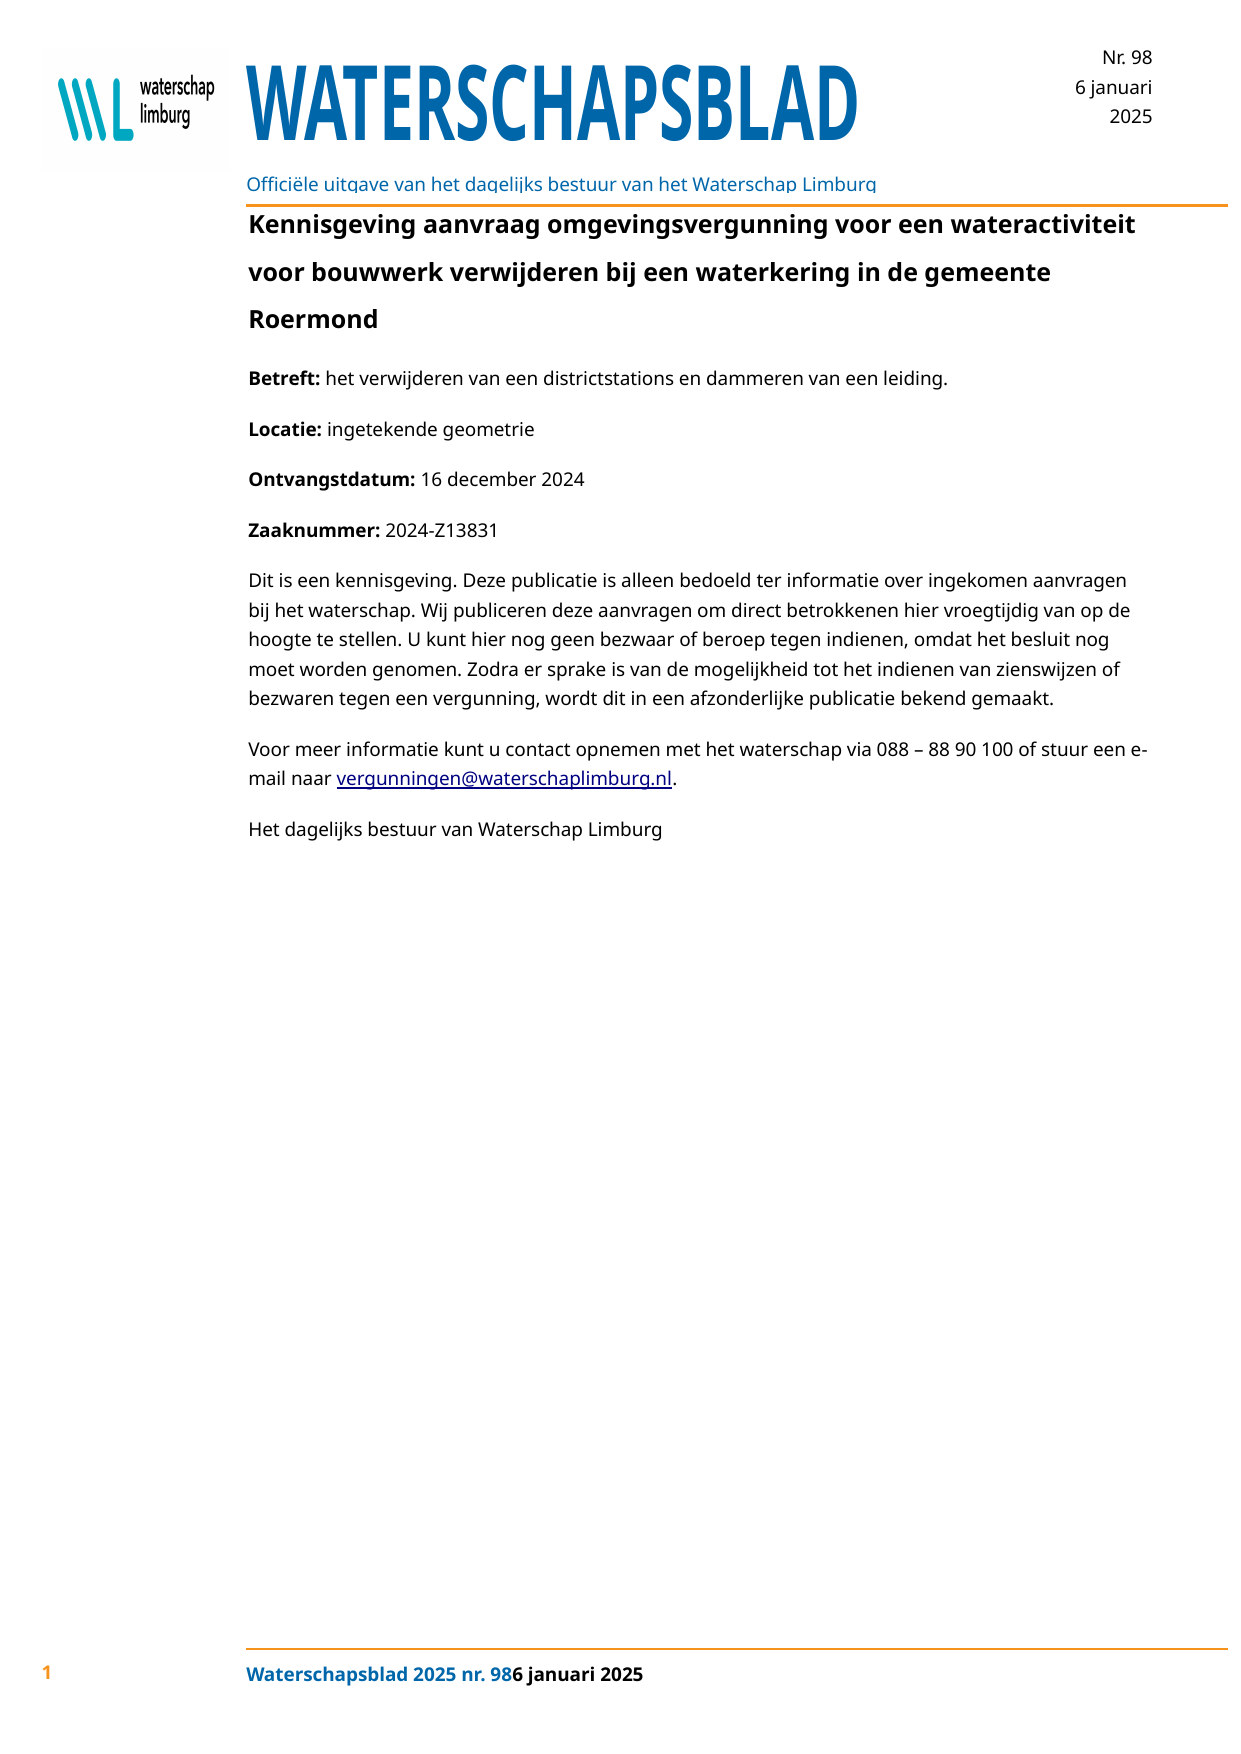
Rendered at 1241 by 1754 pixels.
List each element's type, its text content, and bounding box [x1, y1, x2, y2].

text Betreft: het verwijderen van een districtstations en dammeren van een leiding. [248, 366, 1152, 391]
text Locatie: ingetekende geometrie [248, 416, 1152, 442]
text Voor meer informatie kunt u contact opnemen met het waterschap via 088 – 88 90 100 of stuur een e-mail naar vergunningen@waterschaplimburg.nl. [248, 736, 1152, 791]
text Dit is een kennisgeving. Deze publicatie is alleen bedoeld ter informatie over ingekomen aanvragen bij het waterschap. Wij publiceren deze aanvragen om direct betrokkenen hier vroegtijdig van op de hoogte te stellen. U kunt hier nog geen bezwaar of beroep tegen indienen, omdat het besluit nog moet worden genomen. Zodra er sprake is van de mogelijkheid tot het indienen van zienswijzen of bezwaren tegen een vergunning, wordt dit in een afzonderlijke publicatie bekend gemaakt. [248, 567, 1152, 711]
text Kennisgeving aanvraag omgevingsvergunning voor een wateractiviteit voor bouwwerk verwijderen bij een waterkering in de gemeente Roermond [248, 207, 1152, 336]
text Zaaknummer: 2024-Z13831 [248, 517, 1152, 542]
picture [41, 47, 231, 172]
text Het dagelijks bestuur van Waterschap Limburg [248, 816, 1152, 842]
text Ontvangstdatum: 16 december 2024 [248, 466, 1152, 492]
